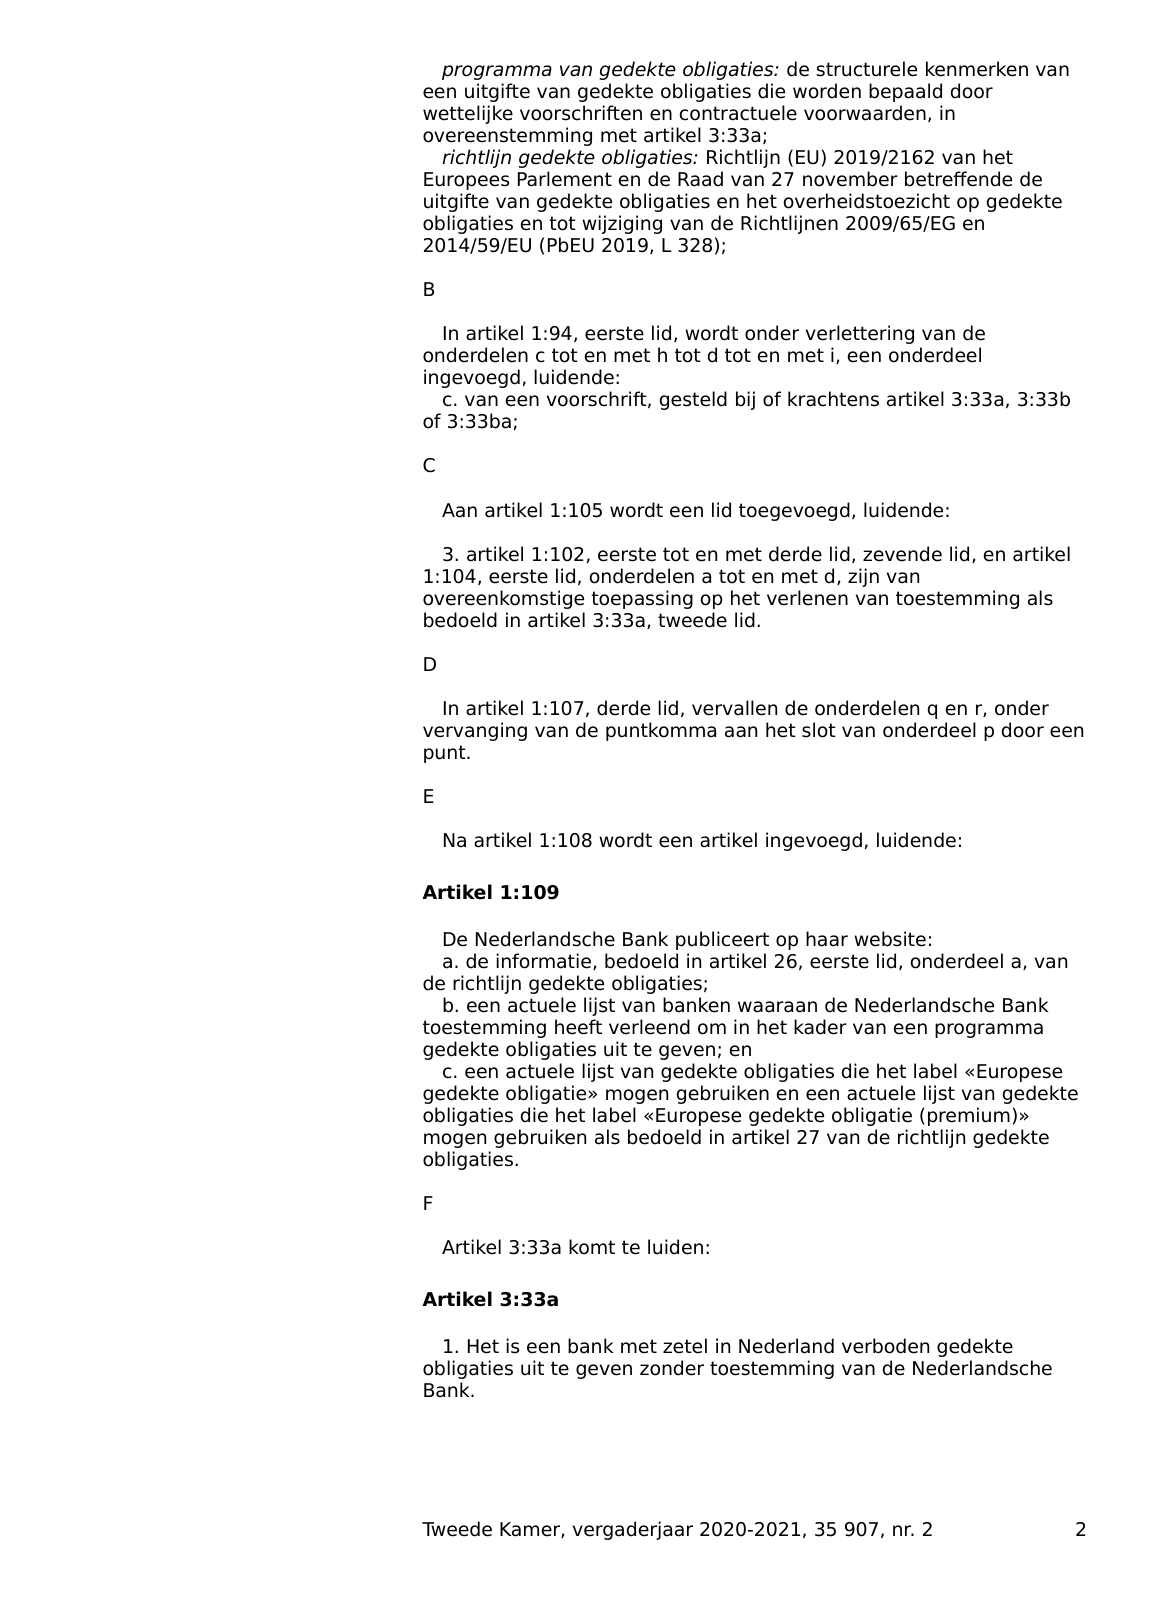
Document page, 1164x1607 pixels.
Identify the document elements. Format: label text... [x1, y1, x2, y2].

text b. een actuele lijst van banken waaraan de Nederlandsche Bank toestemming heeft verleend om in het kader van een programma gedekte obligaties uit te geven; en [422, 995, 1087, 1061]
text Aan artikel 1:105 wordt een lid toegevoegd, luidende: [422, 499, 1087, 521]
text c. van een voorschrift, gesteld bij of krachtens artikel 3:33a, 3:33b of 3:33ba; [422, 389, 1087, 433]
text Na artikel 1:108 wordt een artikel ingevoegd, luidende: [422, 830, 1087, 852]
text 1. Het is een bank met zetel in Nederland verboden gedekte obligaties uit te geven zonder toestemming van de Nederlandsche Bank. [422, 1336, 1087, 1402]
subtitle Artikel 1:109 [422, 882, 1087, 904]
subtitle Artikel 3:33a [422, 1289, 1087, 1311]
text richtlijn gedekte obligaties: Richtlijn (EU) 2019/2162 van het Europees Parlement en de Raad van 27 november betreffende de uitgifte van gedekte obligaties en het overheidstoezicht op gedekte obligaties en tot wijziging van de Richtlijnen 2009/65/EG en 2014/59/EU (PbEU 2019, L 328); [422, 147, 1087, 257]
text E [422, 786, 1087, 808]
text B [422, 279, 1087, 301]
text In artikel 1:94, eerste lid, wordt onder verlettering van de onderdelen c tot en met h tot d tot en met i, een onderdeel ingevoegd, luidende: [422, 323, 1087, 389]
text 3. artikel 1:102, eerste tot en met derde lid, zevende lid, en artikel 1:104, eerste lid, onderdelen a tot en met d, zijn van overeenkomstige toepassing op het verlenen van toestemming als bedoeld in artikel 3:33a, tweede lid. [422, 544, 1087, 632]
text In artikel 1:107, derde lid, vervallen de onderdelen q en r, onder vervanging van de puntkomma aan het slot van onderdeel p door een punt. [422, 698, 1087, 764]
text F [422, 1193, 1087, 1215]
text C [422, 455, 1087, 477]
text D [422, 654, 1087, 676]
text a. de informatie, bedoeld in artikel 26, eerste lid, onderdeel a, van de richtlijn gedekte obligaties; [422, 951, 1087, 995]
text De Nederlandsche Bank publiceert op haar website: [422, 929, 1087, 951]
text Artikel 3:33a komt te luiden: [422, 1237, 1087, 1259]
text programma van gedekte obligaties: de structurele kenmerken van een uitgifte van gedekte obligaties die worden bepaald door wettelijke voorschriften en contractuele voorwaarden, in overeenstemming met artikel 3:33a; [422, 59, 1087, 147]
text c. een actuele lijst van gedekte obligaties die het label «Europese gedekte obligatie» mogen gebruiken en een actuele lijst van gedekte obligaties die het label «Europese gedekte obligatie (premium)» mogen gebruiken als bedoeld in artikel 27 van de richtlijn gedekte obligaties. [422, 1061, 1087, 1171]
